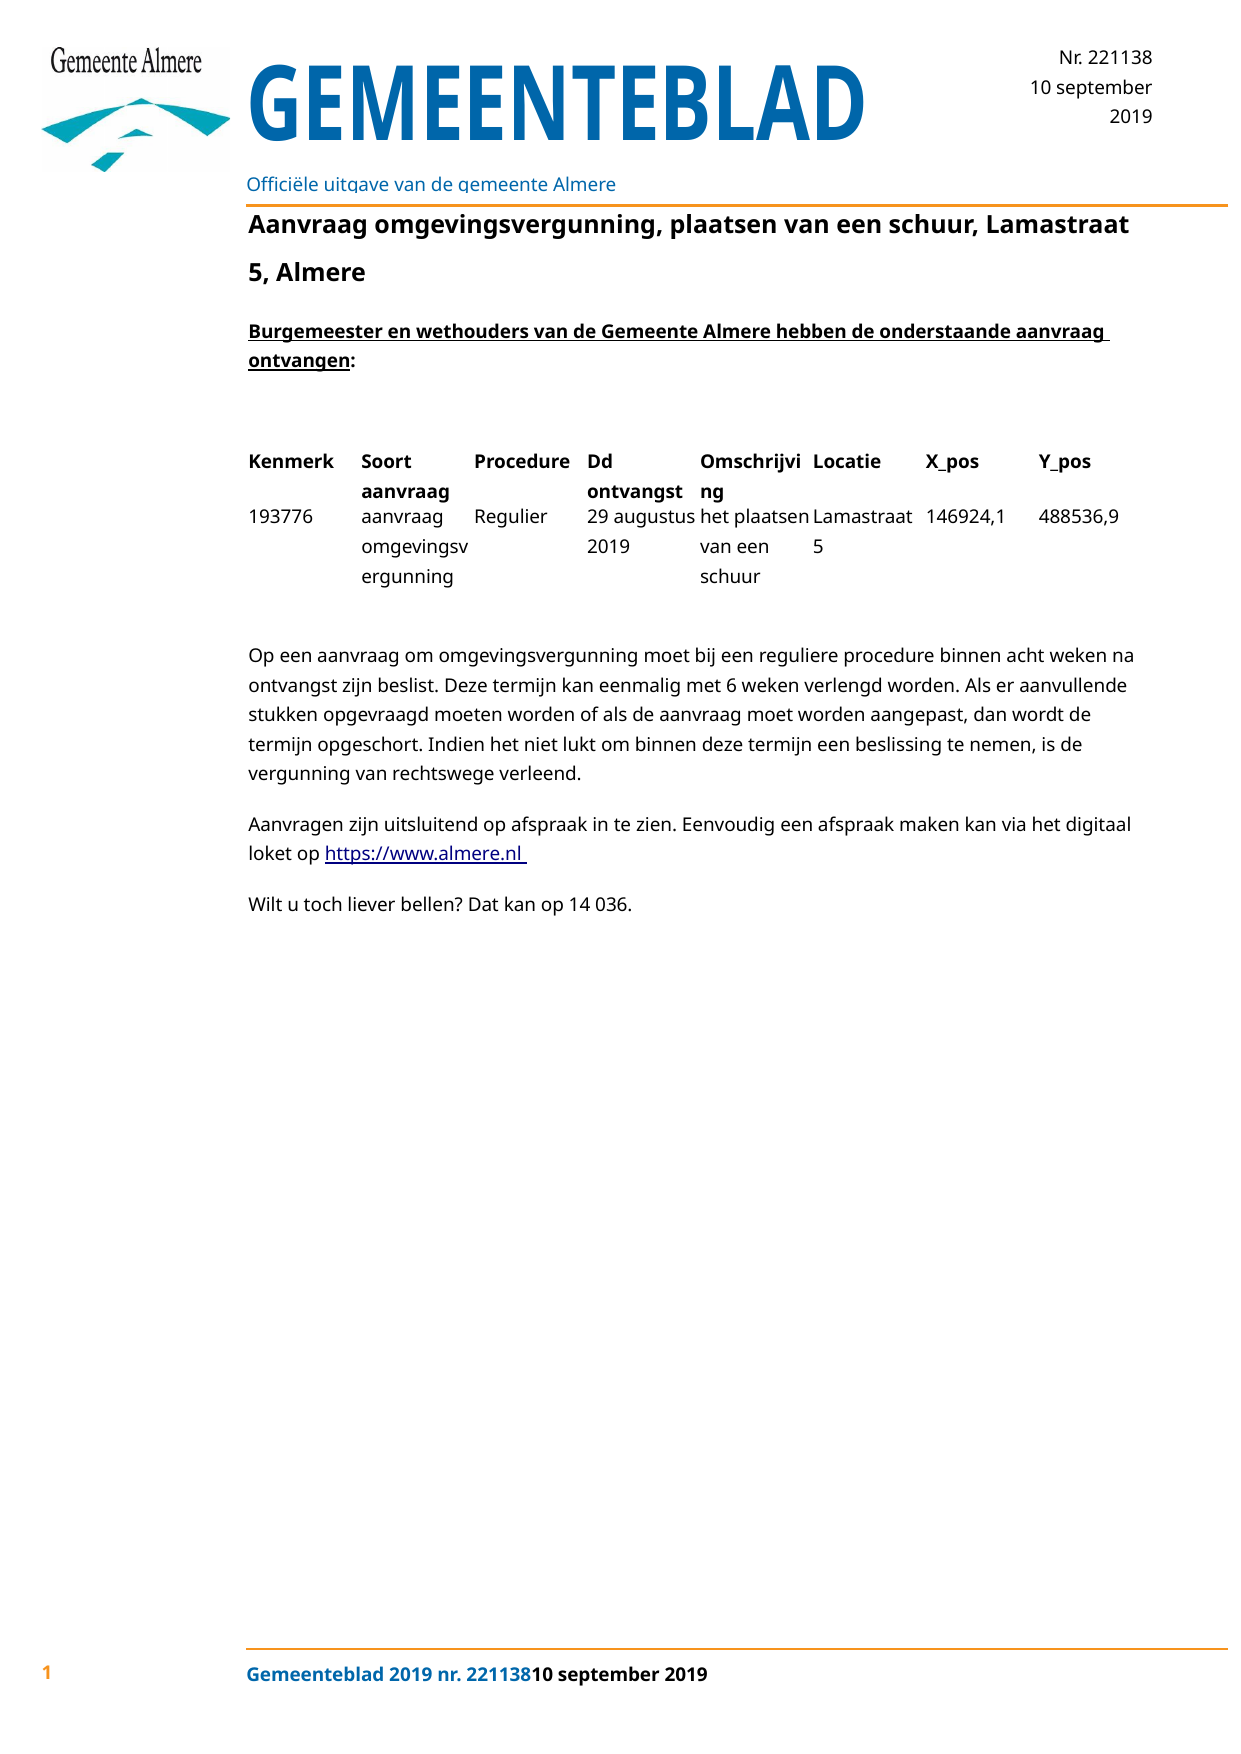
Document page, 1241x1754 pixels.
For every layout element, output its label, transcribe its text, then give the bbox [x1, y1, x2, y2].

table_cell aanvraag omgevingsvergunning [361, 504, 474, 589]
table_header Y_pos [1039, 449, 1152, 504]
table_header Procedure [474, 449, 587, 504]
table_header Locatie [813, 449, 926, 504]
table_header Soort aanvraag [361, 449, 474, 504]
table_cell Regulier [474, 504, 587, 589]
table_header Omschrijving [700, 449, 813, 504]
table_header Kenmerk [248, 449, 361, 504]
table_cell Lamastraat 5 [813, 504, 926, 589]
table_cell 193776 [248, 504, 361, 589]
text Op een aanvraag om omgevingsvergunning moet bij een reguliere procedure binnen acht weken na ontvangst zijn beslist. Deze termijn kan eenmalig met 6 weken verlengd worden. Als er aanvullende stukken opgevraagd moeten worden of als de aanvraag moet worden aangepast, dan wordt de termijn opgeschort. Indien het niet lukt om binnen deze termijn een beslissing te nemen, is de vergunning van rechtswege verleend. [248, 642, 1152, 786]
picture [41, 47, 231, 172]
text Aanvraag omgevingsvergunning, plaatsen van een schuur, Lamastraat 5, Almere [248, 207, 1152, 288]
table_cell 29 augustus 2019 [587, 504, 700, 589]
table_header X_pos [926, 449, 1038, 504]
table_cell 488536,9 [1039, 504, 1152, 589]
text Burgemeester en wethouders van de Gemeente Almere hebben de onderstaande aanvraag ontvangen: [248, 318, 1152, 373]
text Aanvragen zijn uitsluitend op afspraak in te zien. Eenvoudig een afspraak maken kan via het digitaal loket op https://www.almere.nl [248, 811, 1152, 866]
text Wilt u toch liever bellen? Dat kan op 14 036. [248, 891, 1152, 917]
table_cell 146924,1 [926, 504, 1038, 589]
table_cell het plaatsen van een schuur [700, 504, 813, 589]
table_header Dd ontvangst [587, 449, 700, 504]
